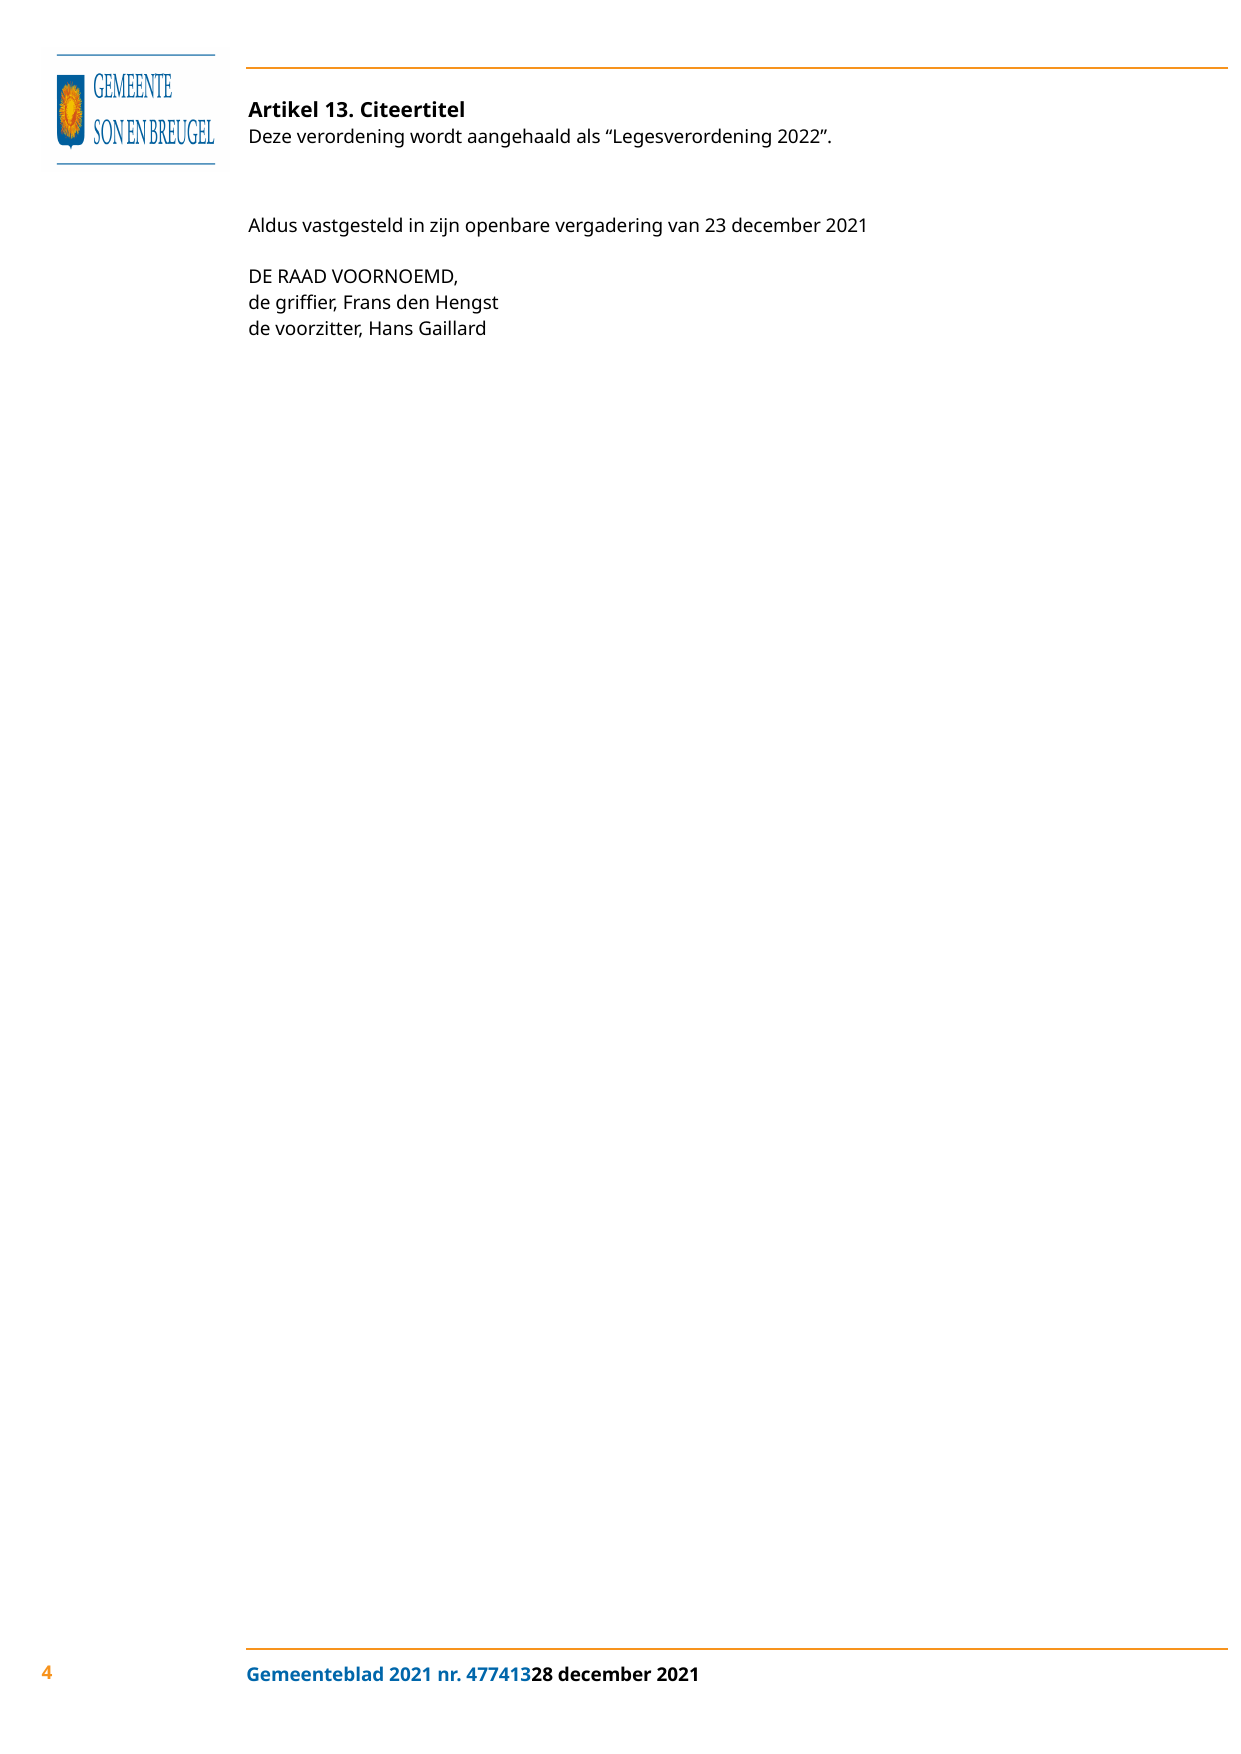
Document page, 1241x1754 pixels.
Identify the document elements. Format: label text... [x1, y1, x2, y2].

picture [41, 47, 231, 172]
text de voorzitter, Hans Gaillard [248, 315, 1152, 341]
text Artikel 13. Citeertitel [248, 95, 1152, 123]
text de griffier, Frans den Hengst [248, 289, 1152, 315]
text DE RAAD VOORNOEMD, [248, 263, 1152, 289]
text Deze verordening wordt aangehaald als “Legesverordening 2022”. [248, 123, 1152, 149]
text Aldus vastgesteld in zijn openbare vergadering van 23 december 2021 [248, 212, 1152, 238]
